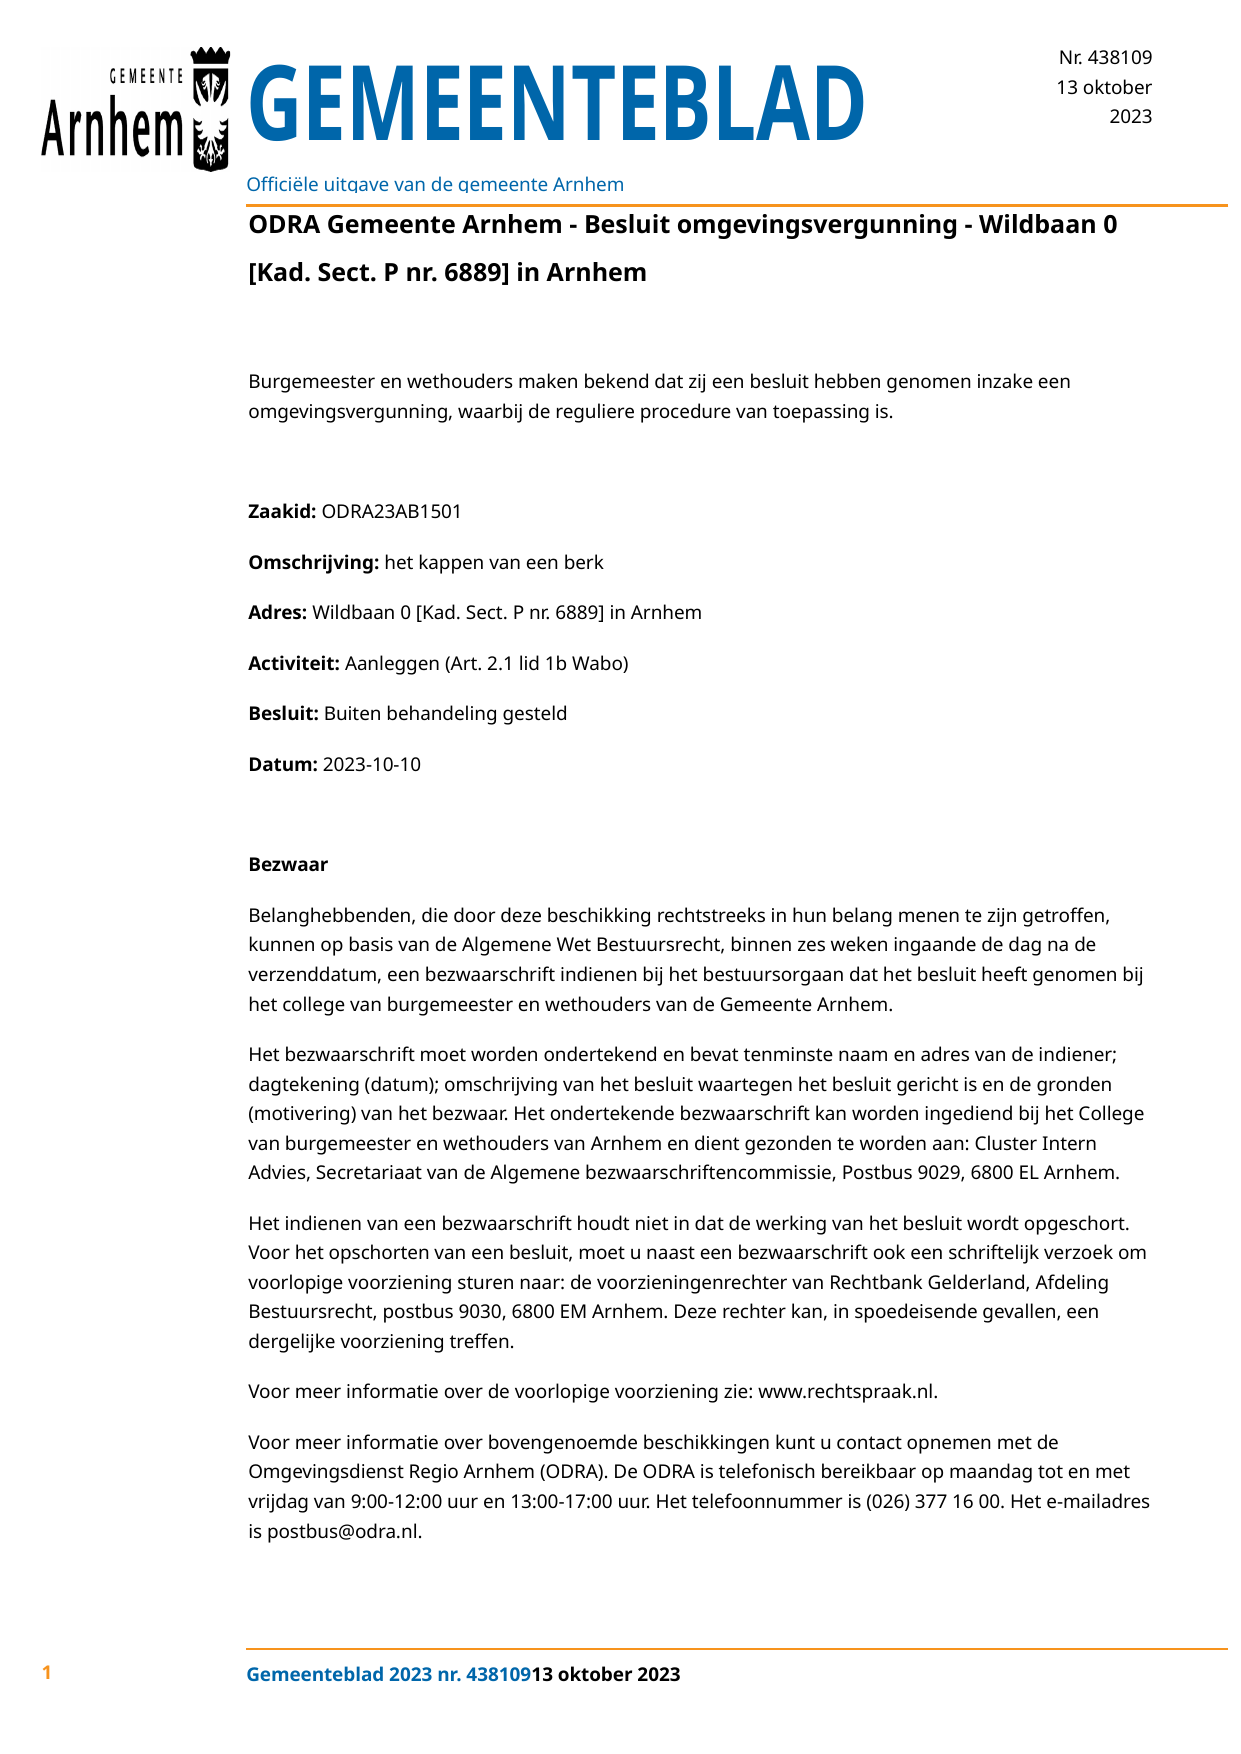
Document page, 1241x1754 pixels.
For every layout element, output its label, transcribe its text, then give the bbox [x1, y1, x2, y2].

text Bezwaar [248, 852, 1152, 877]
text Besluit: Buiten behandeling gesteld [248, 700, 1152, 726]
text ODRA Gemeente Arnhem - Besluit omgevingsvergunning - Wildbaan 0 [Kad. Sect. P nr. 6889] in Arnhem [248, 207, 1152, 288]
text Adres: Wildbaan 0 [Kad. Sect. P nr. 6889] in Arnhem [248, 599, 1152, 625]
text Zaakid: ODRA23AB1501 [248, 499, 1152, 524]
text Voor meer informatie over bovengenoemde beschikkingen kunt u contact opnemen met de Omgevingsdienst Regio Arnhem (ODRA). De ODRA is telefonisch bereikbaar op maandag tot en met vrijdag van 9:00-12:00 uur en 13:00-17:00 uur. Het telefoonnummer is (026) 377 16 00. Het e-mailadres is postbus@odra.nl. [248, 1429, 1152, 1544]
text Het bezwaarschrift moet worden ondertekend en bevat tenminste naam en adres van de indiener; dagtekening (datum); omschrijving van het besluit waartegen het besluit gericht is en de gronden (motivering) van het bezwaar. Het ondertekende bezwaarschrift kan worden ingediend bij het College van burgemeester en wethouders van Arnhem en dient gezonden te worden aan: Cluster Intern Advies, Secretariaat van de Algemene bezwaarschriftencommissie, Postbus 9029, 6800 EL Arnhem. [248, 1041, 1152, 1185]
text Burgemeester en wethouders maken bekend dat zij een besluit hebben genomen inzake een omgevingsvergunning, waarbij de reguliere procedure van toepassing is. [248, 368, 1152, 424]
text Het indienen van een bezwaarschrift houdt niet in dat de werking van het besluit wordt opgeschort. Voor het opschorten van een besluit, moet u naast een bezwaarschrift ook een schriftelijk verzoek om voorlopige voorziening sturen naar: de voorzieningenrechter van Rechtbank Gelderland, Afdeling Bestuursrecht, postbus 9030, 6800 EM Arnhem. Deze rechter kan, in spoedeisende gevallen, een dergelijke voorziening treffen. [248, 1210, 1152, 1354]
text Voor meer informatie over de voorlopige voorziening zie: www.rechtspraak.nl. [248, 1379, 1152, 1404]
text Activiteit: Aanleggen (Art. 2.1 lid 1b Wabo) [248, 650, 1152, 676]
text Belanghebbenden, die door deze beschikking rechtstreeks in hun belang menen te zijn getroffen, kunnen op basis van de Algemene Wet Bestuursrecht, binnen zes weken ingaande de dag na de verzenddatum, een bezwaarschrift indienen bij het bestuursorgaan dat het besluit heeft genomen bij het college van burgemeester en wethouders van de Gemeente Arnhem. [248, 902, 1152, 1017]
picture [41, 47, 231, 172]
text Omschrijving: het kappen van een berk [248, 549, 1152, 575]
text Datum: 2023-10-10 [248, 751, 1152, 777]
